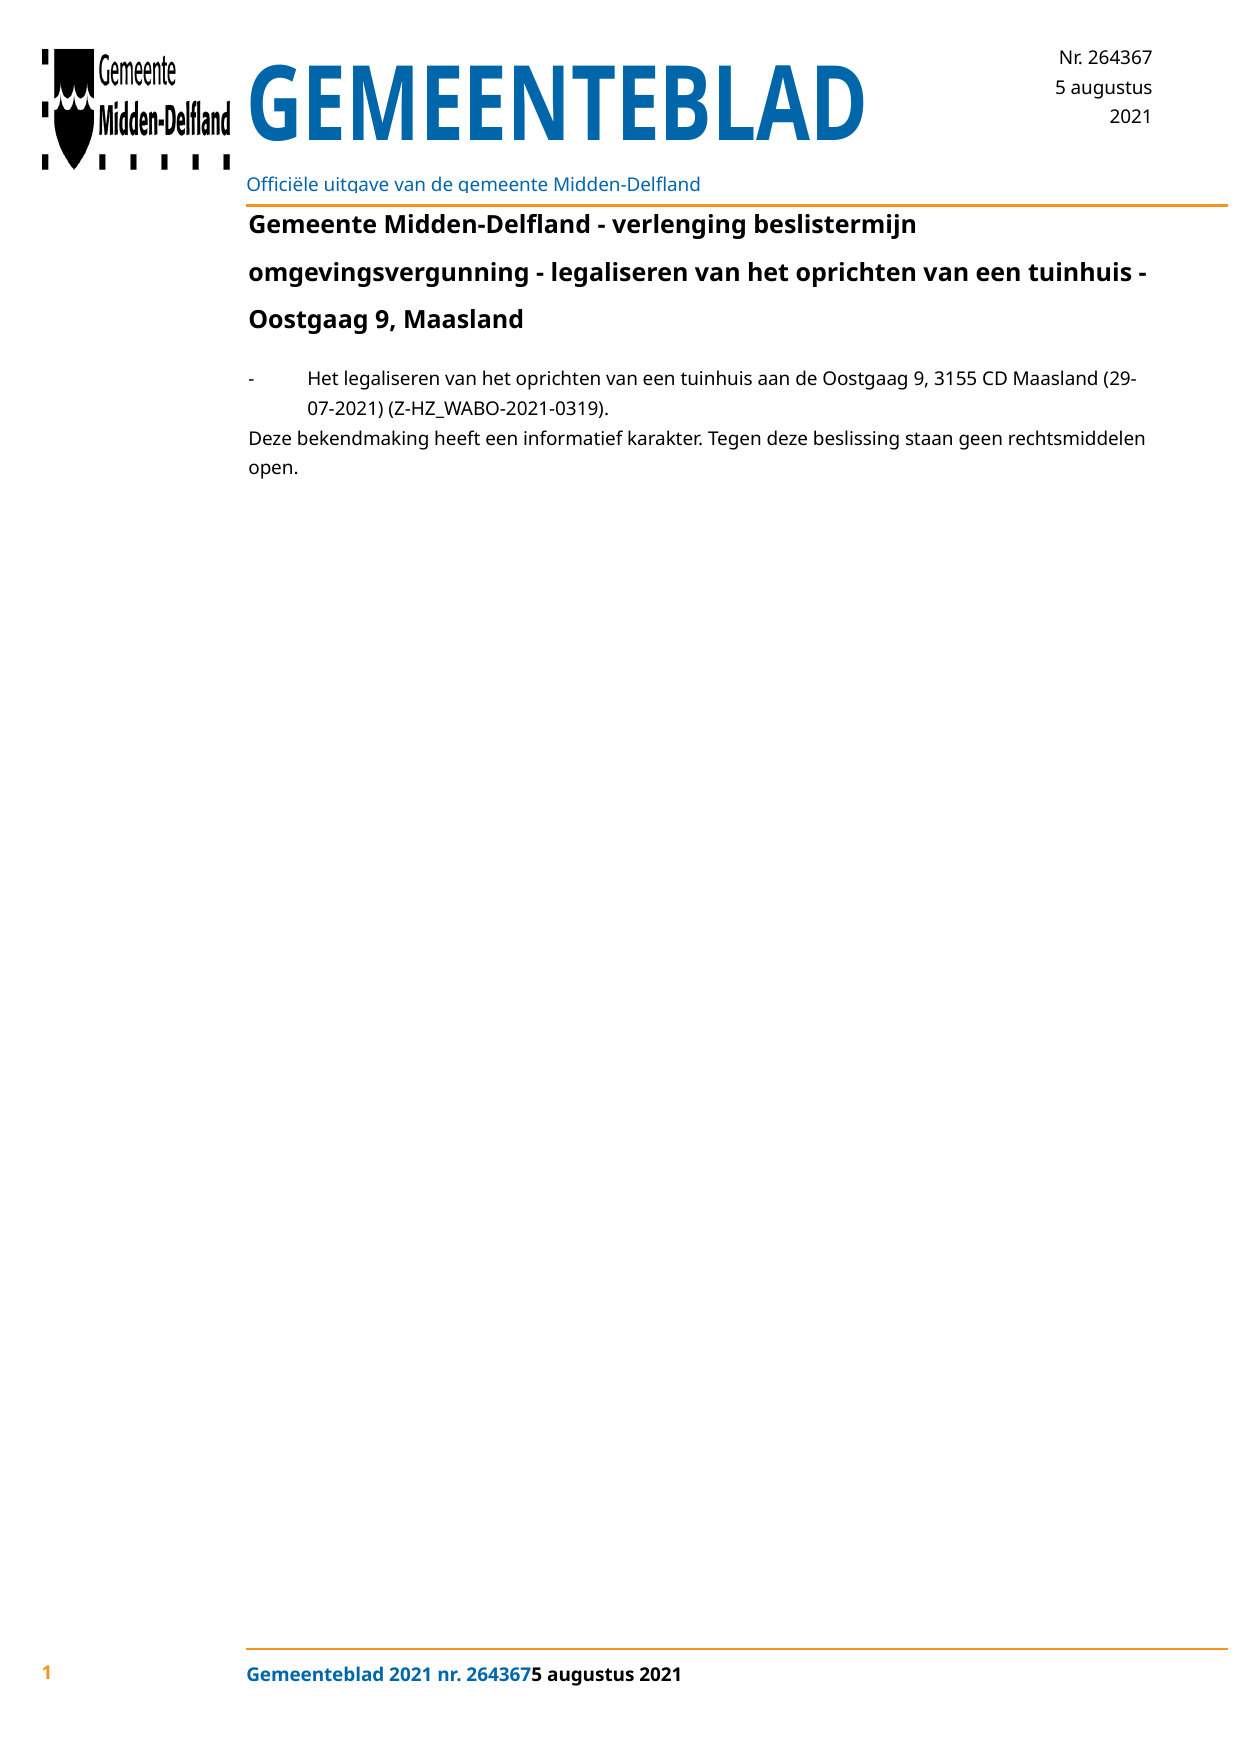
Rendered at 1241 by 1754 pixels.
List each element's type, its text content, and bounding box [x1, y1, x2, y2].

text Deze bekendmaking heeft een informatief karakter. Tegen deze beslissing staan geen rechtsmiddelen open. [248, 425, 1152, 480]
text Gemeente Midden-Delfland - verlenging beslistermijn omgevingsvergunning - legaliseren van het oprichten van een tuinhuis - Oostgaag 9, Maasland [248, 207, 1152, 336]
list Het legaliseren van het oprichten van een tuinhuis aan de Oostgaag 9, 3155 CD Maasland (29-07-2021) (Z-HZ_WABO-2021-0319). [248, 366, 1152, 421]
picture [41, 47, 231, 172]
